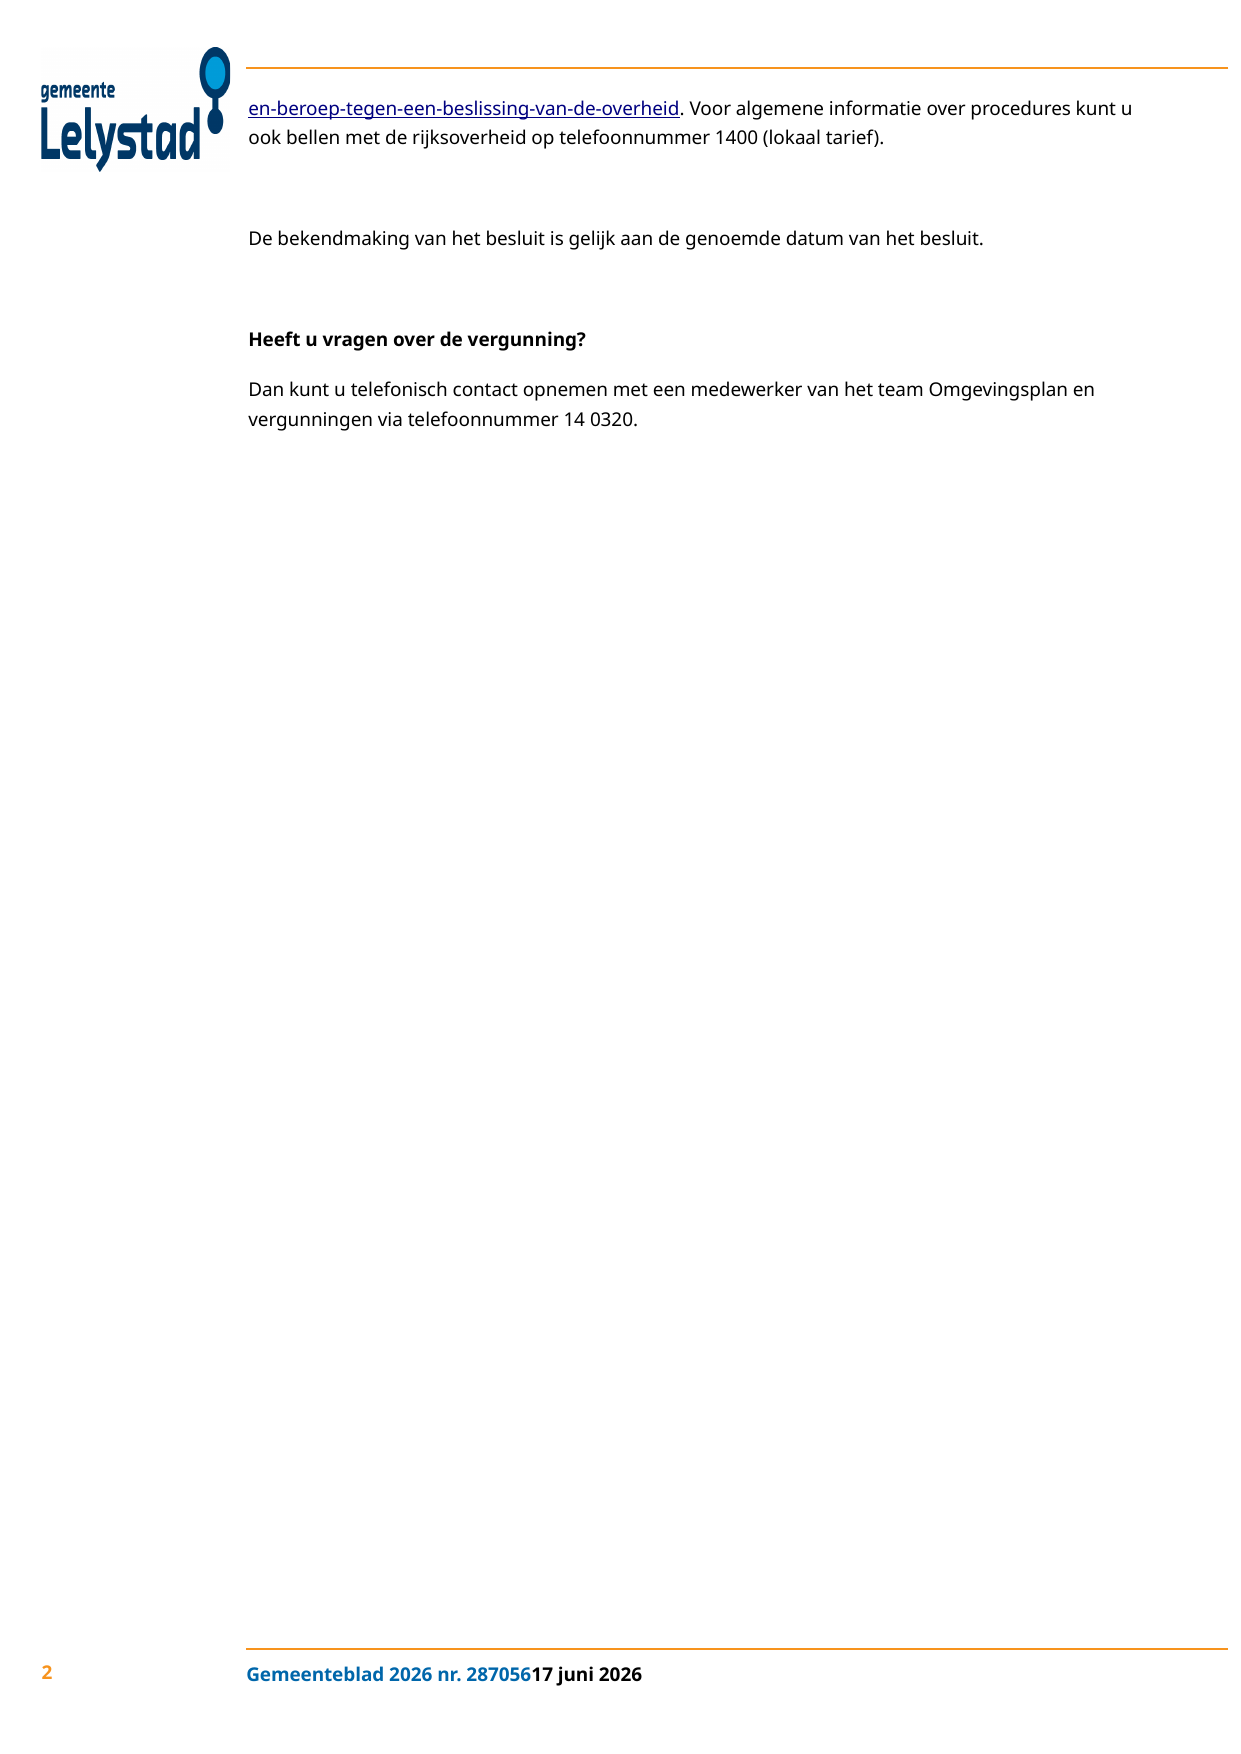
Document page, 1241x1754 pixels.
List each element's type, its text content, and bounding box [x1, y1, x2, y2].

text en-beroep-tegen-een-beslissing-van-de-overheid. Voor algemene informatie over procedures kunt u ook bellen met de rijksoverheid op telefoonnummer 1400 (lokaal tarief). [248, 95, 1152, 150]
text Heeft u vragen over de vergunning? [248, 326, 1152, 352]
picture [41, 47, 231, 172]
text Dan kunt u telefonisch contact opnemen met een medewerker van het team Omgevingsplan en vergunningen via telefoonnummer 14 0320. [248, 376, 1152, 432]
text De bekendmaking van het besluit is gelijk aan de genoemde datum van het besluit. [248, 225, 1152, 251]
